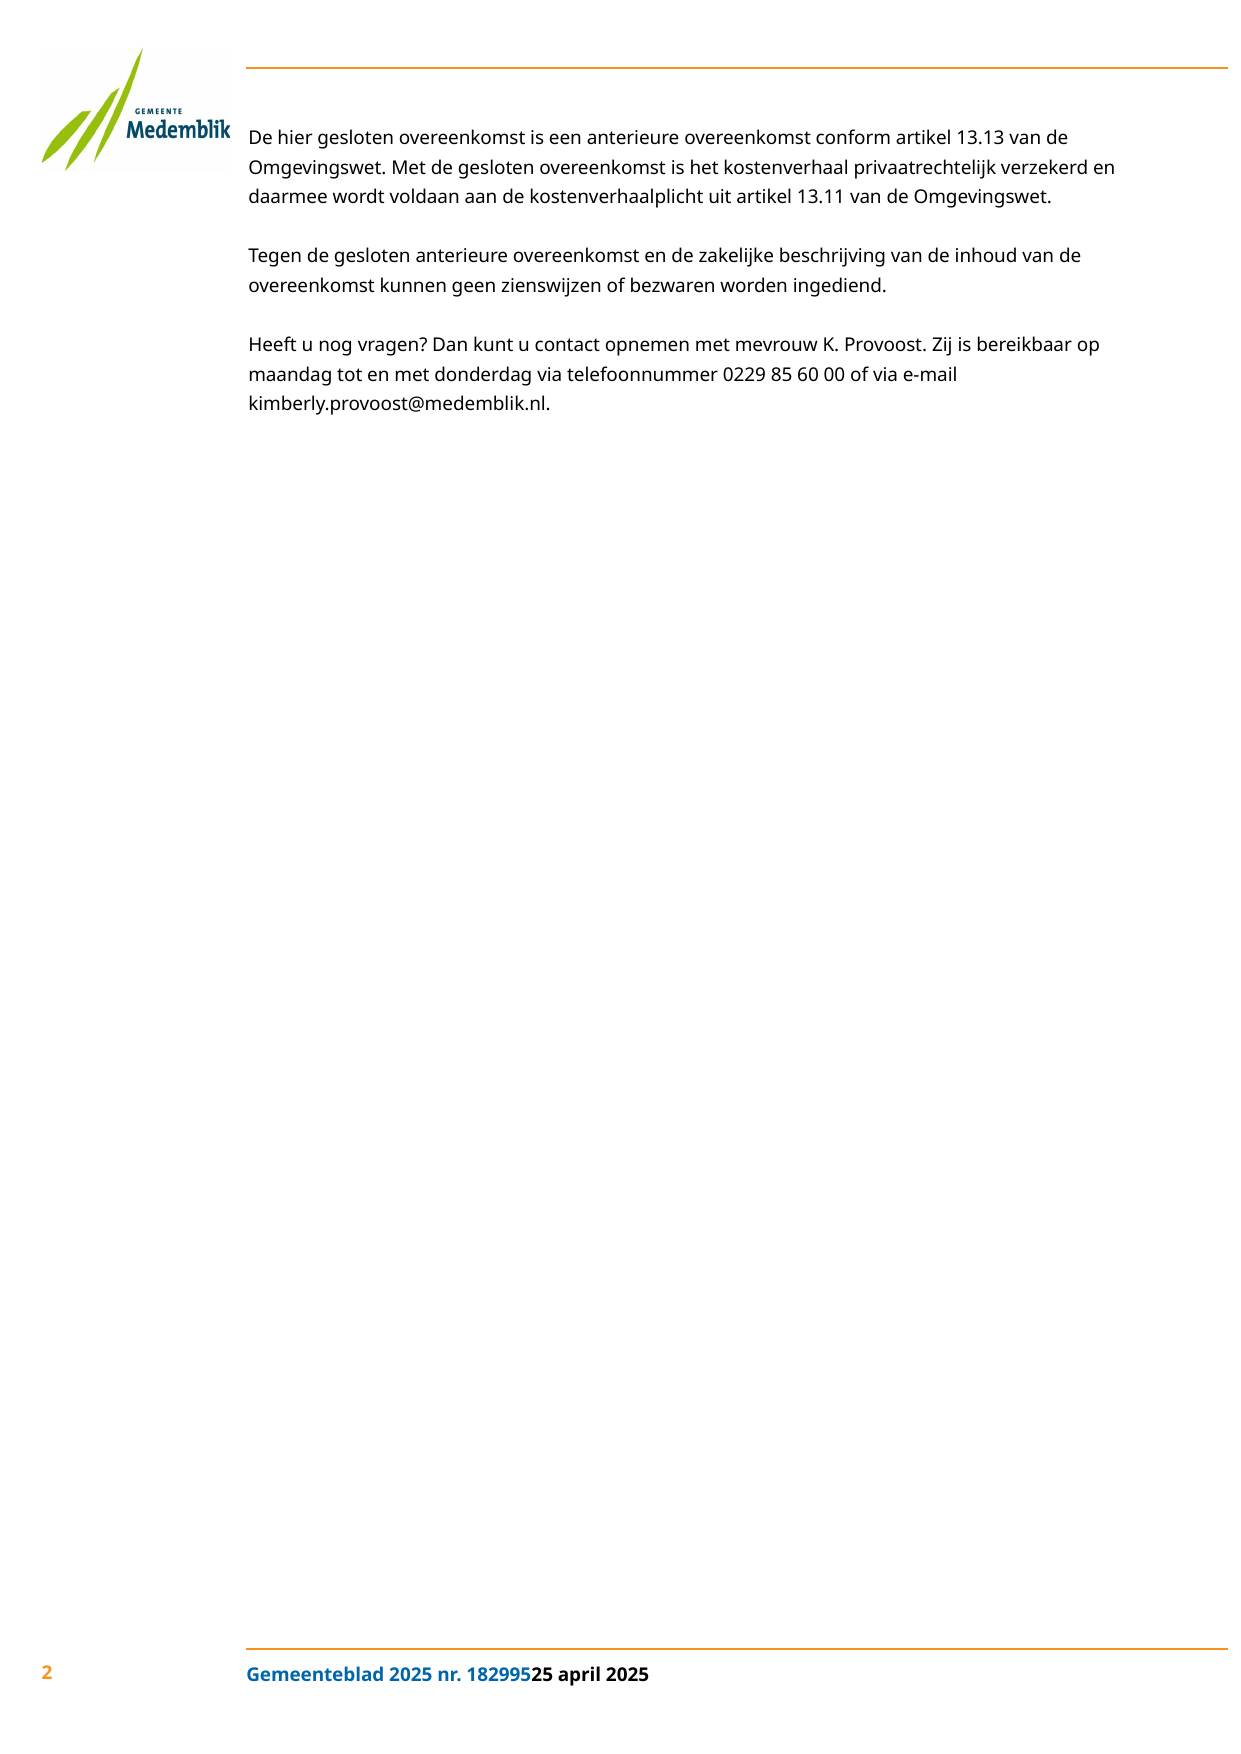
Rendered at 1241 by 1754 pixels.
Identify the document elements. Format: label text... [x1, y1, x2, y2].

picture [41, 47, 231, 172]
text Tegen de gesloten anterieure overeenkomst en de zakelijke beschrijving van de inhoud van de overeenkomst kunnen geen zienswijzen of bezwaren worden ingediend. [248, 243, 1152, 298]
text De hier gesloten overeenkomst is een anterieure overeenkomst conform artikel 13.13 van de Omgevingswet. Met de gesloten overeenkomst is het kostenverhaal privaatrechtelijk verzekerd en daarmee wordt voldaan aan de kostenverhaalplicht uit artikel 13.11 van de Omgevingswet. [248, 124, 1152, 209]
text Heeft u nog vragen? Dan kunt u contact opnemen met mevrouw K. Provoost. Zij is bereikbaar op maandag tot en met donderdag via telefoonnummer 0229 85 60 00 of via e-mail kimberly.provoost@medemblik.nl. [248, 331, 1152, 416]
